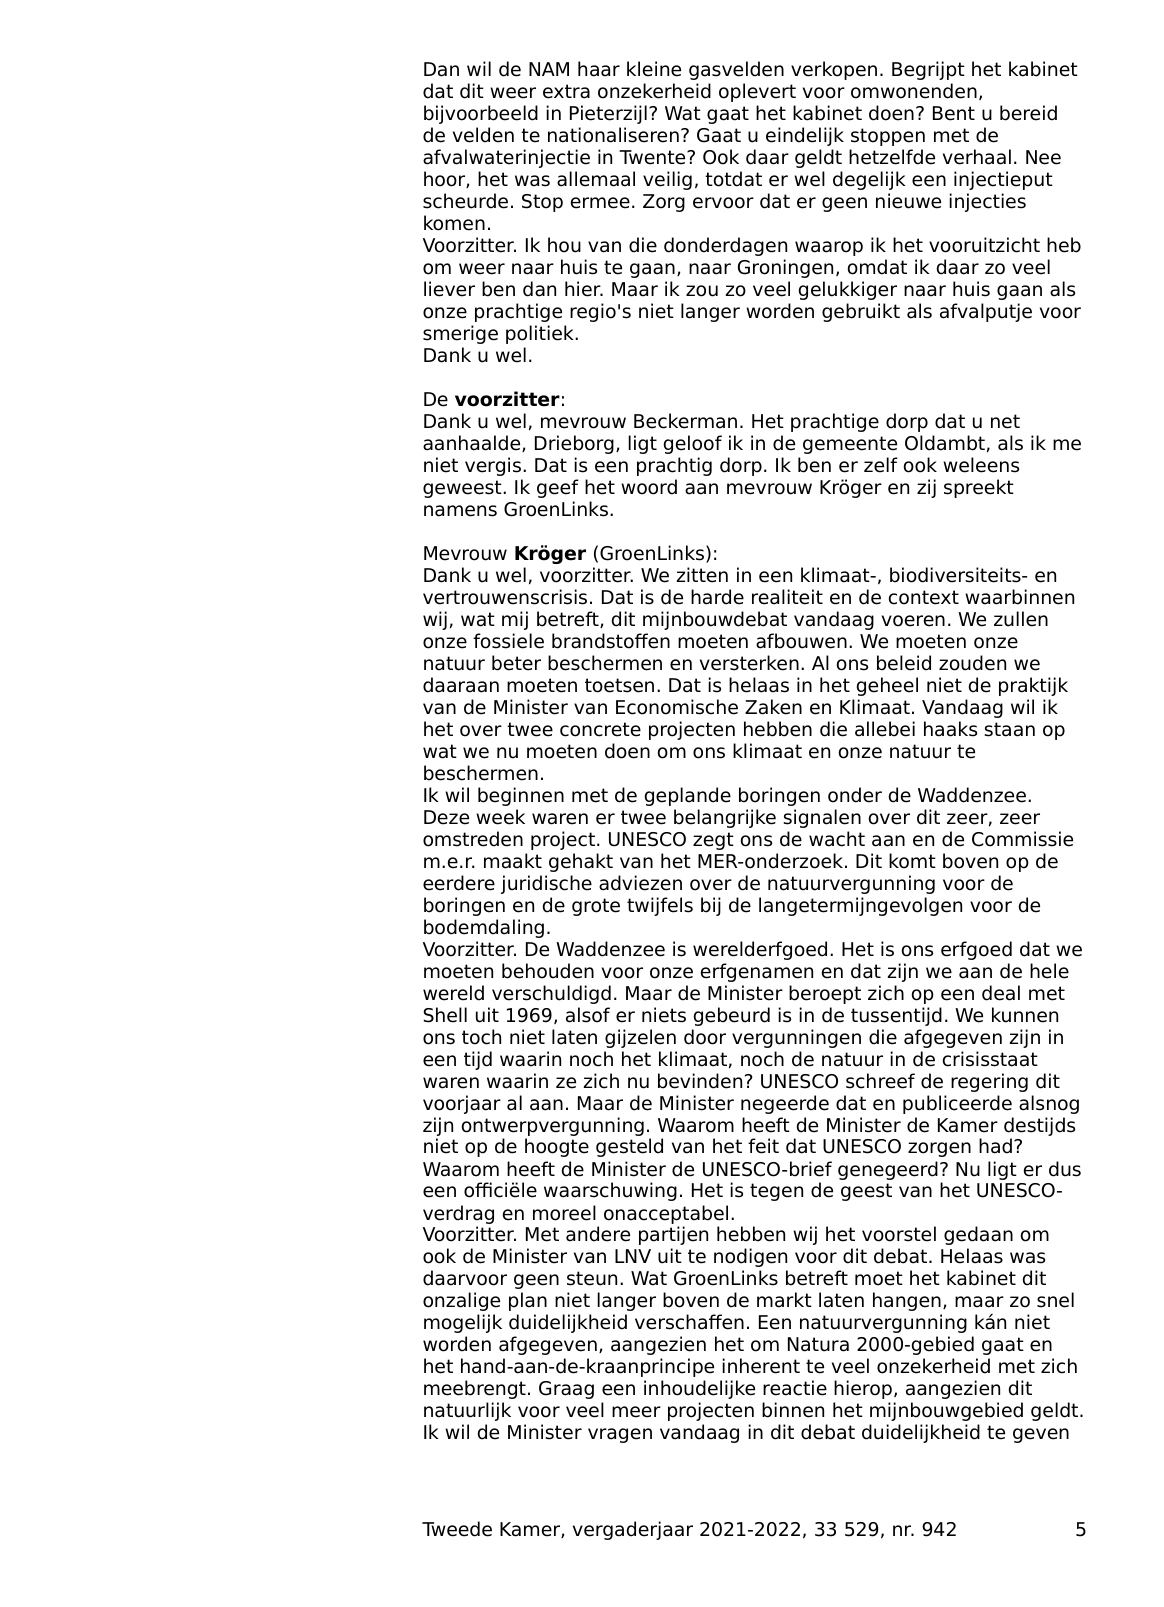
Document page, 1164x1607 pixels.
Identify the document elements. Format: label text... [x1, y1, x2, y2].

text Dank u wel, mevrouw Beckerman. Het prachtige dorp dat u net aanhaalde, Drieborg, ligt geloof ik in de gemeente Oldambt, als ik me niet vergis. Dat is een prachtig dorp. Ik ben er zelf ook weleens geweest. Ik geef het woord aan mevrouw Kröger en zij spreekt namens GroenLinks. [422, 411, 1087, 521]
text Voorzitter. Met andere partijen hebben wij het voorstel gedaan om ook de Minister van LNV uit te nodigen voor dit debat. Helaas was daarvoor geen steun. Wat GroenLinks betreft moet het kabinet dit onzalige plan niet langer boven de markt laten hangen, maar zo snel mogelijk duidelijkheid verschaffen. Een natuurvergunning kán niet worden afgegeven, aangezien het om Natura 2000-gebied gaat en het hand-aan-de-kraanprincipe inherent te veel onzekerheid met zich meebrengt. Graag een inhoudelijke reactie hierop, aangezien dit natuurlijk voor veel meer projecten binnen het mijnbouwgebied geldt. Ik wil de Minister vragen vandaag in dit debat duidelijkheid te geven [422, 1224, 1087, 1444]
text Dan wil de NAM haar kleine gasvelden verkopen. Begrijpt het kabinet dat dit weer extra onzekerheid oplevert voor omwonenden, bijvoorbeeld in Pieterzijl? Wat gaat het kabinet doen? Bent u bereid de velden te nationaliseren? Gaat u eindelijk stoppen met de afvalwaterinjectie in Twente? Ook daar geldt hetzelfde verhaal. Nee hoor, het was allemaal veilig, totdat er wel degelijk een injectieput scheurde. Stop ermee. Zorg ervoor dat er geen nieuwe injecties komen. [422, 59, 1087, 235]
text Dank u wel, voorzitter. We zitten in een klimaat-, biodiversiteits- en vertrouwenscrisis. Dat is de harde realiteit en de context waarbinnen wij, wat mij betreft, dit mijnbouwdebat vandaag voeren. We zullen onze fossiele brandstoffen moeten afbouwen. We moeten onze natuur beter beschermen en versterken. Al ons beleid zouden we daaraan moeten toetsen. Dat is helaas in het geheel niet de praktijk van de Minister van Economische Zaken en Klimaat. Vandaag wil ik het over twee concrete projecten hebben die allebei haaks staan op wat we nu moeten doen om ons klimaat en onze natuur te beschermen. [422, 565, 1087, 785]
text Mevrouw Kröger (GroenLinks): [422, 543, 1087, 565]
text De voorzitter: [422, 389, 1087, 411]
text Ik wil beginnen met de geplande boringen onder de Waddenzee. Deze week waren er twee belangrijke signalen over dit zeer, zeer omstreden project. UNESCO zegt ons de wacht aan en de Commissie m.e.r. maakt gehakt van het MER-onderzoek. Dit komt boven op de eerdere juridische adviezen over de natuurvergunning voor de boringen en de grote twijfels bij de langetermijngevolgen voor de bodemdaling. [422, 785, 1087, 939]
text Dank u wel. [422, 345, 1087, 367]
text Voorzitter. De Waddenzee is werelderfgoed. Het is ons erfgoed dat we moeten behouden voor onze erfgenamen en dat zijn we aan de hele wereld verschuldigd. Maar de Minister beroept zich op een deal met Shell uit 1969, alsof er niets gebeurd is in de tussentijd. We kunnen ons toch niet laten gijzelen door vergunningen die afgegeven zijn in een tijd waarin noch het klimaat, noch de natuur in de crisisstaat waren waarin ze zich nu bevinden? UNESCO schreef de regering dit voorjaar al aan. Maar de Minister negeerde dat en publiceerde alsnog zijn ontwerpvergunning. Waarom heeft de Minister de Kamer destijds niet op de hoogte gesteld van het feit dat UNESCO zorgen had? Waarom heeft de Minister de UNESCO-brief genegeerd? Nu ligt er dus een officiële waarschuwing. Het is tegen de geest van het UNESCO-verdrag en moreel onacceptabel. [422, 939, 1087, 1224]
text Voorzitter. Ik hou van die donderdagen waarop ik het vooruitzicht heb om weer naar huis te gaan, naar Groningen, omdat ik daar zo veel liever ben dan hier. Maar ik zou zo veel gelukkiger naar huis gaan als onze prachtige regio's niet langer worden gebruikt als afvalputje voor smerige politiek. [422, 235, 1087, 345]
